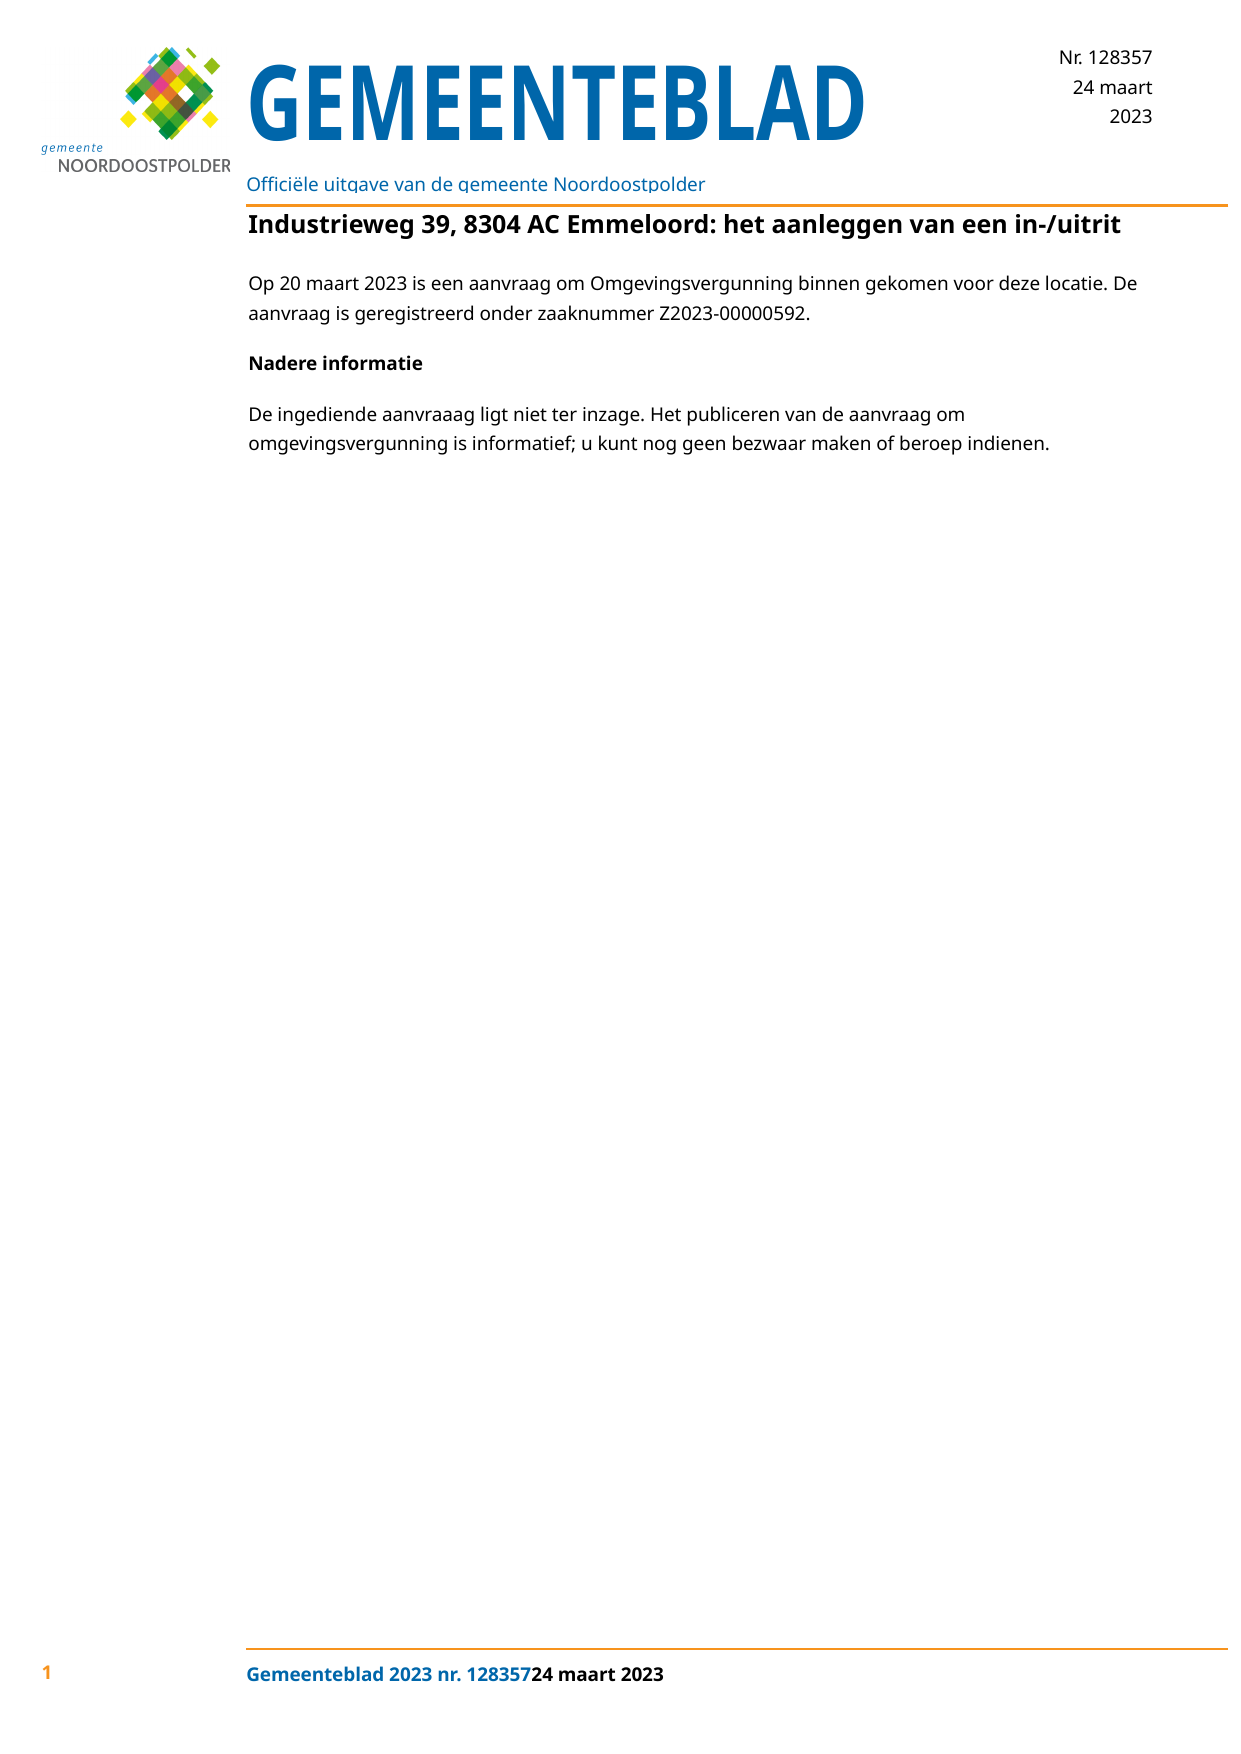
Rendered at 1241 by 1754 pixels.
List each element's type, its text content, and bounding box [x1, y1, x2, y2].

text Nadere informatie [248, 350, 1152, 376]
text Industrieweg 39, 8304 AC Emmeloord: het aanleggen van een in-/uitrit [248, 207, 1152, 241]
picture [41, 47, 231, 172]
text Op 20 maart 2023 is een aanvraag om Omgevingsvergunning binnen gekomen voor deze locatie. De aanvraag is geregistreerd onder zaaknummer Z2023-00000592. [248, 270, 1152, 326]
text De ingediende aanvraaag ligt niet ter inzage. Het publiceren van de aanvraag om omgevingsvergunning is informatief; u kunt nog geen bezwaar maken of beroep indienen. [248, 401, 1152, 456]
